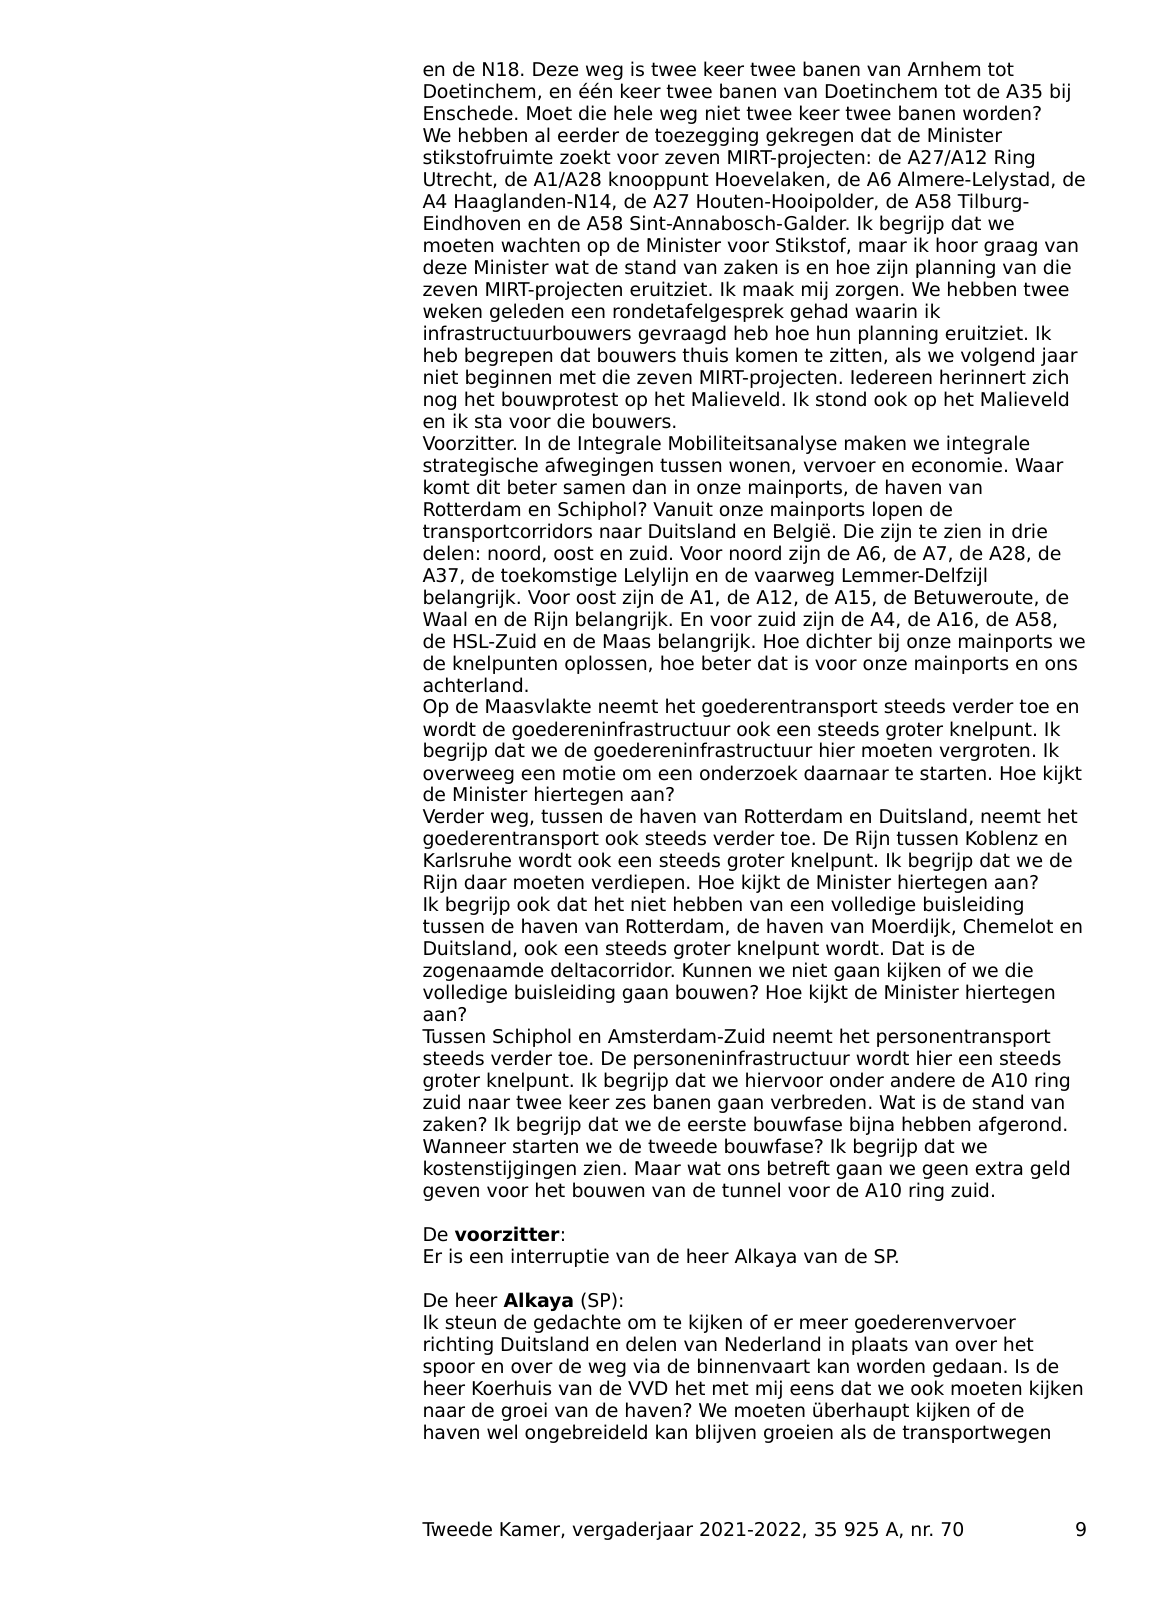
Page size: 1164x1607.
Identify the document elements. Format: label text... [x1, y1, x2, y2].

text De voorzitter: [422, 1224, 1087, 1246]
text Voorzitter. In de Integrale Mobiliteitsanalyse maken we integrale strategische afwegingen tussen wonen, vervoer en economie. Waar komt dit beter samen dan in onze mainports, de haven van Rotterdam en Schiphol? Vanuit onze mainports lopen de transportcorridors naar Duitsland en België. Die zijn te zien in drie delen: noord, oost en zuid. Voor noord zijn de A6, de A7, de A28, de A37, de toekomstige Lelylijn en de vaarweg Lemmer-Delfzijl belangrijk. Voor oost zijn de A1, de A12, de A15, de Betuweroute, de Waal en de Rijn belangrijk. En voor zuid zijn de A4, de A16, de A58, de HSL-Zuid en de Maas belangrijk. Hoe dichter bij onze mainports we de knelpunten oplossen, hoe beter dat is voor onze mainports en ons achterland. [422, 433, 1087, 696]
text We hebben al eerder de toezegging gekregen dat de Minister stikstofruimte zoekt voor zeven MIRT-projecten: de A27/A12 Ring Utrecht, de A1/A28 knooppunt Hoevelaken, de A6 Almere-Lelystad, de A4 Haaglanden-N14, de A27 Houten-Hooipolder, de A58 Tilburg-Eindhoven en de A58 Sint-Annabosch-Galder. Ik begrijp dat we moeten wachten op de Minister voor Stikstof, maar ik hoor graag van deze Minister wat de stand van zaken is en hoe zijn planning van die zeven MIRT-projecten eruitziet. Ik maak mij zorgen. We hebben twee weken geleden een rondetafelgesprek gehad waarin ik infrastructuurbouwers gevraagd heb hoe hun planning eruitziet. Ik heb begrepen dat bouwers thuis komen te zitten, als we volgend jaar niet beginnen met die zeven MIRT-projecten. Iedereen herinnert zich nog het bouwprotest op het Malieveld. Ik stond ook op het Malieveld en ik sta voor die bouwers. [422, 125, 1087, 433]
text Tussen Schiphol en Amsterdam-Zuid neemt het personentransport steeds verder toe. De personeninfrastructuur wordt hier een steeds groter knelpunt. Ik begrijp dat we hiervoor onder andere de A10 ring zuid naar twee keer zes banen gaan verbreden. Wat is de stand van zaken? Ik begrijp dat we de eerste bouwfase bijna hebben afgerond. Wanneer starten we de tweede bouwfase? Ik begrijp dat we kostenstijgingen zien. Maar wat ons betreft gaan we geen extra geld geven voor het bouwen van de tunnel voor de A10 ring zuid. [422, 1026, 1087, 1202]
text Op de Maasvlakte neemt het goederentransport steeds verder toe en wordt de goedereninfrastructuur ook een steeds groter knelpunt. Ik begrijp dat we de goedereninfrastructuur hier moeten vergroten. Ik overweeg een motie om een onderzoek daarnaar te starten. Hoe kijkt de Minister hiertegen aan? [422, 696, 1087, 806]
text De heer Alkaya (SP): [422, 1290, 1087, 1312]
text Ik steun de gedachte om te kijken of er meer goederenvervoer richting Duitsland en delen van Nederland in plaats van over het spoor en over de weg via de binnenvaart kan worden gedaan. Is de heer Koerhuis van de VVD het met mij eens dat we ook moeten kijken naar de groei van de haven? We moeten überhaupt kijken of de haven wel ongebreideld kan blijven groeien als de transportwegen [422, 1312, 1087, 1444]
text Ik begrijp ook dat het niet hebben van een volledige buisleiding tussen de haven van Rotterdam, de haven van Moerdijk, Chemelot en Duitsland, ook een steeds groter knelpunt wordt. Dat is de zogenaamde deltacorridor. Kunnen we niet gaan kijken of we die volledige buisleiding gaan bouwen? Hoe kijkt de Minister hiertegen aan? [422, 894, 1087, 1026]
text Er is een interruptie van de heer Alkaya van de SP. [422, 1246, 1087, 1268]
text Verder weg, tussen de haven van Rotterdam en Duitsland, neemt het goederentransport ook steeds verder toe. De Rijn tussen Koblenz en Karlsruhe wordt ook een steeds groter knelpunt. Ik begrijp dat we de Rijn daar moeten verdiepen. Hoe kijkt de Minister hiertegen aan? [422, 806, 1087, 894]
text en de N18. Deze weg is twee keer twee banen van Arnhem tot Doetinchem, en één keer twee banen van Doetinchem tot de A35 bij Enschede. Moet die hele weg niet twee keer twee banen worden? [422, 59, 1087, 125]
